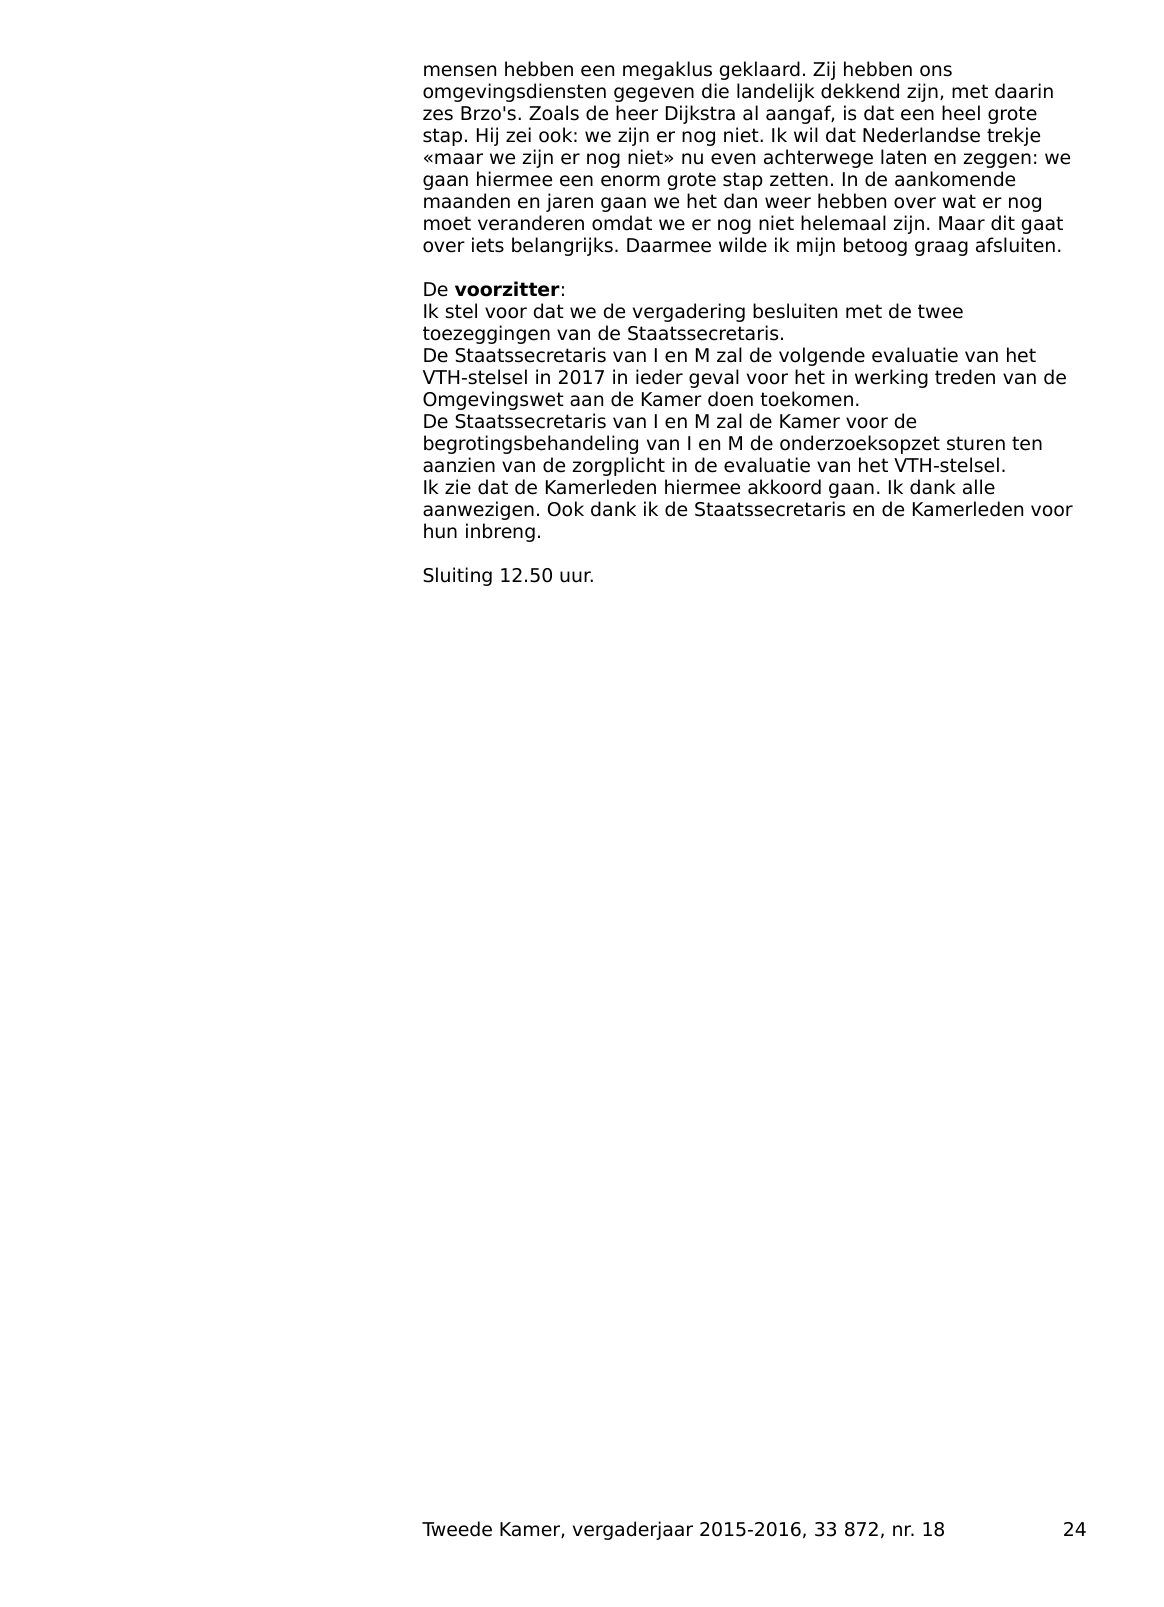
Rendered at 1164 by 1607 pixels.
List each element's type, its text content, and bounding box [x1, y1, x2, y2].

text mensen hebben een megaklus geklaard. Zij hebben ons omgevingsdiensten gegeven die landelijk dekkend zijn, met daarin zes Brzo's. Zoals de heer Dijkstra al aangaf, is dat een heel grote stap. Hij zei ook: we zijn er nog niet. Ik wil dat Nederlandse trekje «maar we zijn er nog niet» nu even achterwege laten en zeggen: we gaan hiermee een enorm grote stap zetten. In de aankomende maanden en jaren gaan we het dan weer hebben over wat er nog moet veranderen omdat we er nog niet helemaal zijn. Maar dit gaat over iets belangrijks. Daarmee wilde ik mijn betoog graag afsluiten. [422, 59, 1087, 257]
text Ik stel voor dat we de vergadering besluiten met de twee toezeggingen van de Staatssecretaris. [422, 301, 1087, 345]
text Sluiting 12.50 uur. [422, 565, 1087, 587]
text Ik zie dat de Kamerleden hiermee akkoord gaan. Ik dank alle aanwezigen. Ook dank ik de Staatssecretaris en de Kamerleden voor hun inbreng. [422, 477, 1087, 543]
text De Staatssecretaris van I en M zal de Kamer voor de begrotingsbehandeling van I en M de onderzoeksopzet sturen ten aanzien van de zorgplicht in de evaluatie van het VTH-stelsel. [422, 411, 1087, 477]
text De Staatssecretaris van I en M zal de volgende evaluatie van het VTH-stelsel in 2017 in ieder geval voor het in werking treden van de Omgevingswet aan de Kamer doen toekomen. [422, 345, 1087, 411]
text De voorzitter: [422, 279, 1087, 301]
